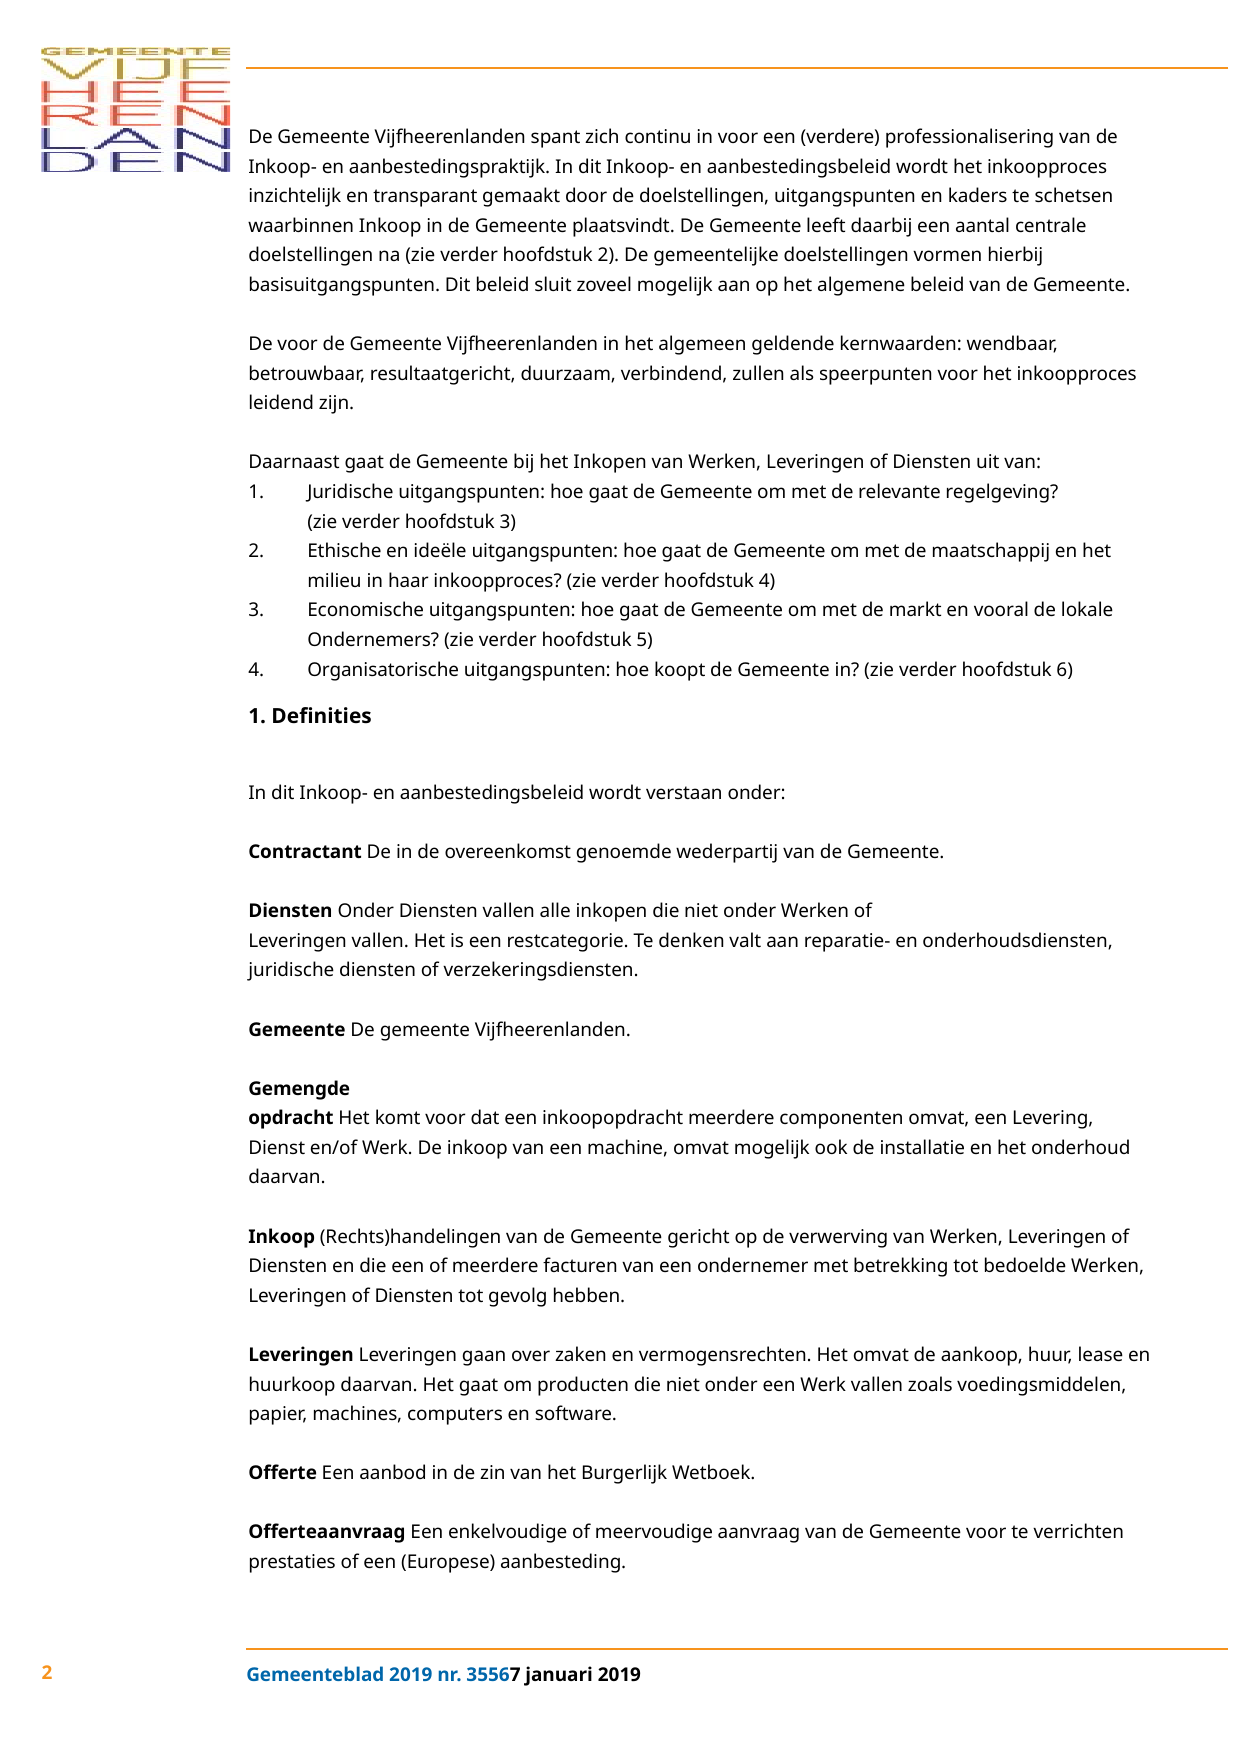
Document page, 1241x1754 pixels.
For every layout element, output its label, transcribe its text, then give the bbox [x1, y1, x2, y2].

text Offerte Een aanbod in de zin van het Burgerlijk Wetboek. [248, 1459, 1152, 1485]
text Leveringen vallen. Het is een restcategorie. Te denken valt aan reparatie- en onderhoudsdiensten, juridische diensten of verzekeringsdiensten. [248, 927, 1152, 982]
text De voor de Gemeente Vijfheerenlanden in het algemeen geldende kernwaarden: wendbaar, betrouwbaar, resultaatgericht, duurzaam, verbindend, zullen als speerpunten voor het inkoopproces leidend zijn. [248, 330, 1152, 415]
list Ethische en ideële uitgangspunten: hoe gaat de Gemeente om met de maatschappij en het milieu in haar inkoopproces? (zie verder hoofdstuk 4) [248, 537, 1152, 593]
text Diensten Onder Diensten vallen alle inkopen die niet onder Werken of [248, 897, 1152, 923]
text Gemeente De gemeente Vijfheerenlanden. [248, 1016, 1152, 1041]
text 1. Definities [248, 701, 1152, 730]
text Leveringen Leveringen gaan over zaken en vermogensrechten. Het omvat de aankoop, huur, lease en huurkoop daarvan. Het gaat om producten die niet onder een Werk vallen zoals voedingsmiddelen, papier, machines, computers en software. [248, 1341, 1152, 1426]
text Contractant De in de overeenkomst genoemde wederpartij van de Gemeente. [248, 838, 1152, 864]
text opdracht Het komt voor dat een inkoopopdracht meerdere componenten omvat, een Levering, Dienst en/of Werk. De inkoop van een machine, omvat mogelijk ook de installatie en het onderhoud daarvan. [248, 1104, 1152, 1189]
text Offerteaanvraag Een enkelvoudige of meervoudige aanvraag van de Gemeente voor te verrichten prestaties of een (Europese) aanbesteding. [248, 1519, 1152, 1574]
text Daarnaast gaat de Gemeente bij het Inkopen van Werken, Leveringen of Diensten uit van: [248, 449, 1152, 474]
text Gemengde [248, 1075, 1152, 1101]
picture [41, 47, 231, 172]
list (zie verder hoofdstuk 3) [248, 508, 1152, 533]
list Economische uitgangspunten: hoe gaat de Gemeente om met de markt en vooral de lokale Ondernemers? (zie verder hoofdstuk 5) [248, 597, 1152, 652]
text In dit Inkoop- en aanbestedingsbeleid wordt verstaan onder: [248, 779, 1152, 805]
list Organisatorische uitgangspunten: hoe koopt de Gemeente in? (zie verder hoofdstuk 6) [248, 656, 1152, 681]
text De Gemeente Vijfheerenlanden spant zich continu in voor een (verdere) professionalisering van de Inkoop- en aanbestedingspraktijk. In dit Inkoop- en aanbestedingsbeleid wordt het inkoopproces inzichtelijk en transparant gemaakt door de doelstellingen, uitgangspunten en kaders te schetsen waarbinnen Inkoop in de Gemeente plaatsvindt. De Gemeente leeft daarbij een aantal centrale doelstellingen na (zie verder hoofdstuk 2). De gemeentelijke doelstellingen vormen hierbij basisuitgangspunten. Dit beleid sluit zoveel mogelijk aan op het algemene beleid van de Gemeente. [248, 123, 1152, 297]
list Juridische uitgangspunten: hoe gaat de Gemeente om met de relevante regelgeving? [248, 478, 1152, 504]
text Inkoop (Rechts)handelingen van de Gemeente gericht op de verwerving van Werken, Leveringen of Diensten en die een of meerdere facturen van een ondernemer met betrekking tot bedoelde Werken, Leveringen of Diensten tot gevolg hebben. [248, 1223, 1152, 1308]
